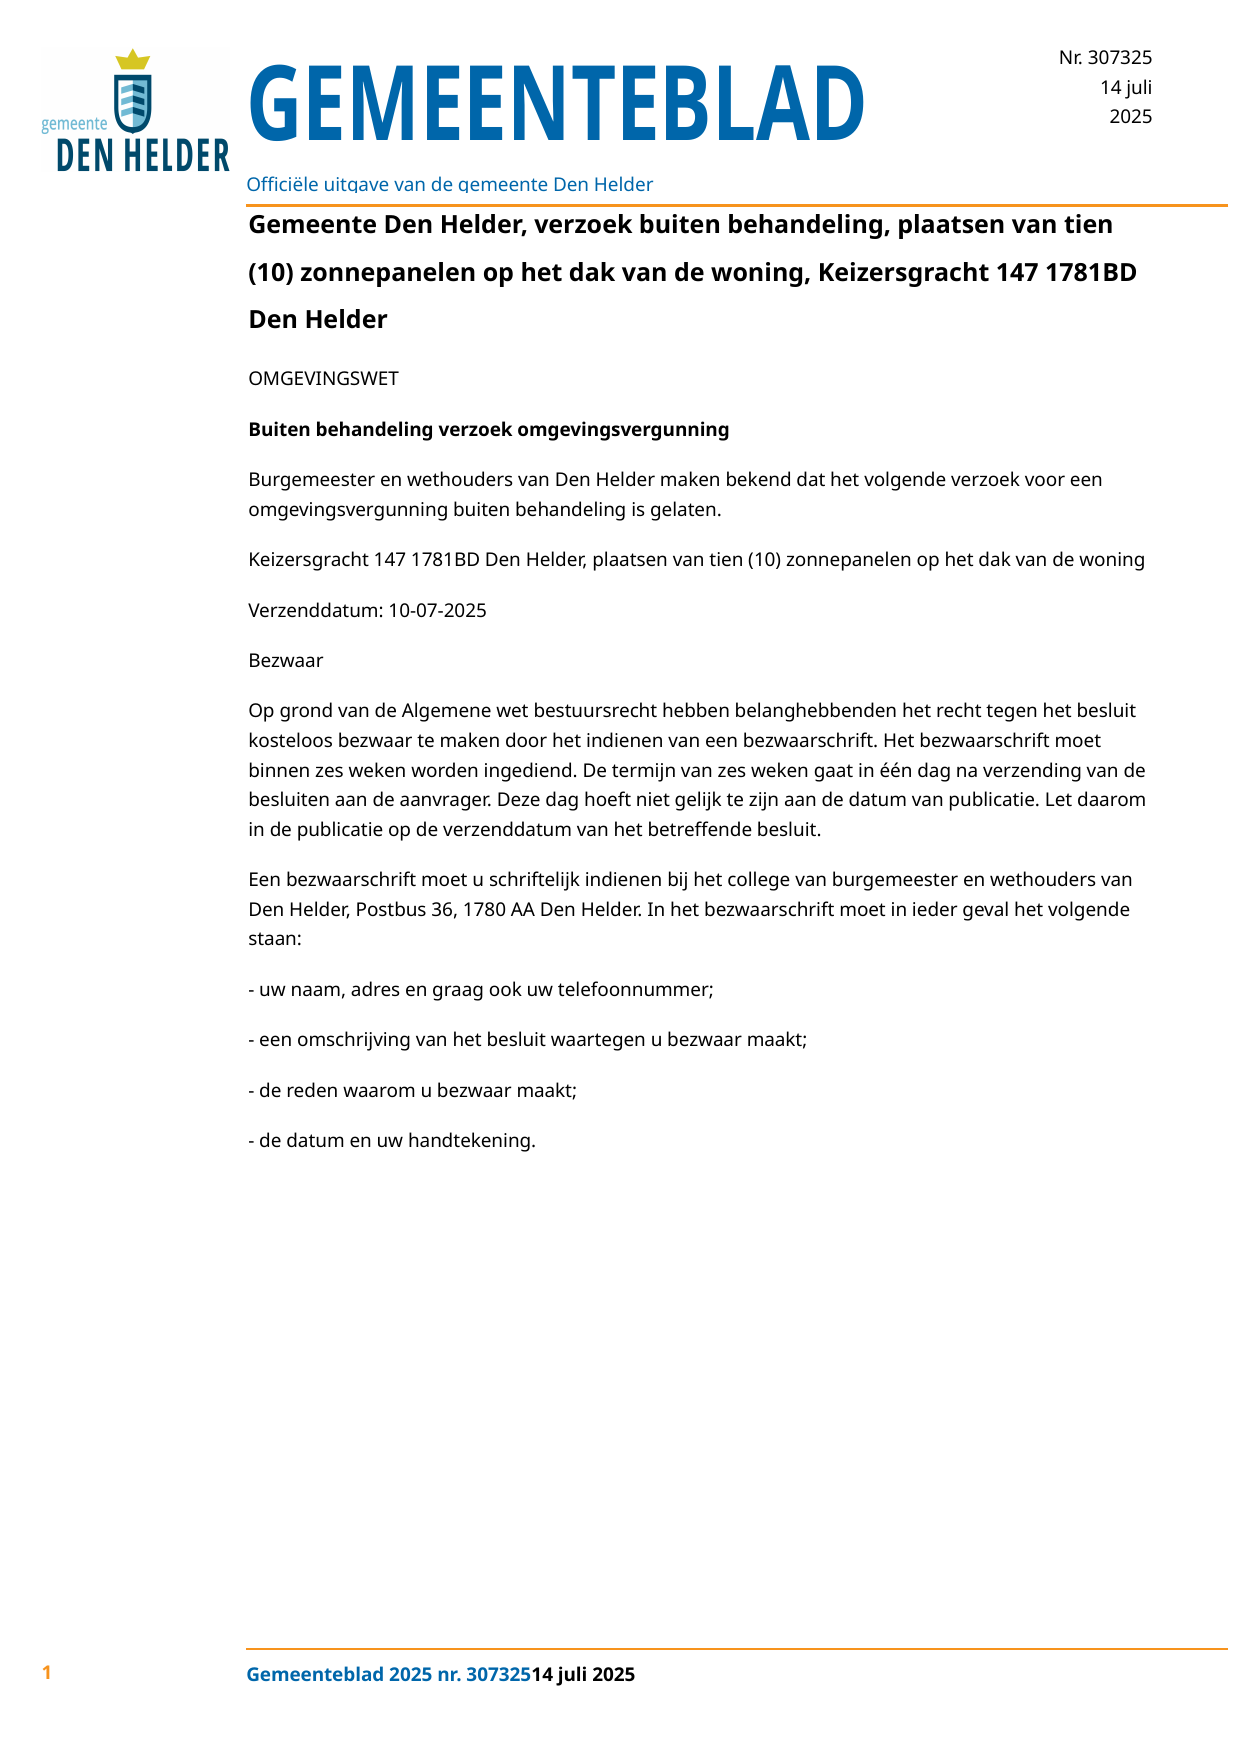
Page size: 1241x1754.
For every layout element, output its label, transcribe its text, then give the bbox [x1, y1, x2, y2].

text OMGEVINGSWET [248, 366, 1152, 391]
picture [220, 160, 224, 172]
picture [182, 144, 187, 165]
text - uw naam, adres en graag ook uw telefoonnummer; [248, 976, 1152, 1002]
text - de reden waarom u bezwaar maakt; [248, 1077, 1152, 1102]
picture [130, 157, 135, 172]
text Buiten behandeling verzoek omgevingsvergunning [248, 416, 1152, 442]
picture [41, 47, 231, 172]
text Bezwaar [248, 647, 1152, 673]
text Burgemeester en wethouders van Den Helder maken bekend dat het volgende verzoek voor een omgevingsvergunning buiten behandeling is gelaten. [248, 466, 1152, 522]
text - een omschrijving van het besluit waartegen u bezwaar maakt; [248, 1026, 1152, 1052]
picture [63, 144, 68, 165]
picture [100, 154, 106, 172]
text Een bezwaarschrift moet u schriftelijk indienen bij het college van burgemeester en wethouders van Den Helder, Postbus 36, 1780 AA Den Helder. In het bezwaarschrift moet in ieder geval het volgende staan: [248, 866, 1152, 951]
text Gemeente Den Helder, verzoek buiten behandeling, plaatsen van tien (10) zonnepanelen op het dak van de woning, Keizersgracht 147 1781BD Den Helder [248, 207, 1152, 336]
text Op grond van de Algemene wet bestuursrecht hebben belanghebbenden het recht tegen het besluit kosteloos bezwaar te maken door het indienen van een bezwaarschrift. Het bezwaarschrift moet binnen zes weken worden ingediend. De termijn van zes weken gaat in één dag na verzending van de besluiten aan de aanvrager. Deze dag hoeft niet gelijk te zijn aan de datum van publicatie. Let daarom in de publicatie op de verzenddatum van het betreffende besluit. [248, 698, 1152, 842]
text Verzenddatum: 10-07-2025 [248, 597, 1152, 622]
text Keizersgracht 147 1781BD Den Helder, plaatsen van tien (10) zonnepanelen op het dak van de woning [248, 546, 1152, 572]
text - de datum en uw handtekening. [248, 1127, 1152, 1153]
